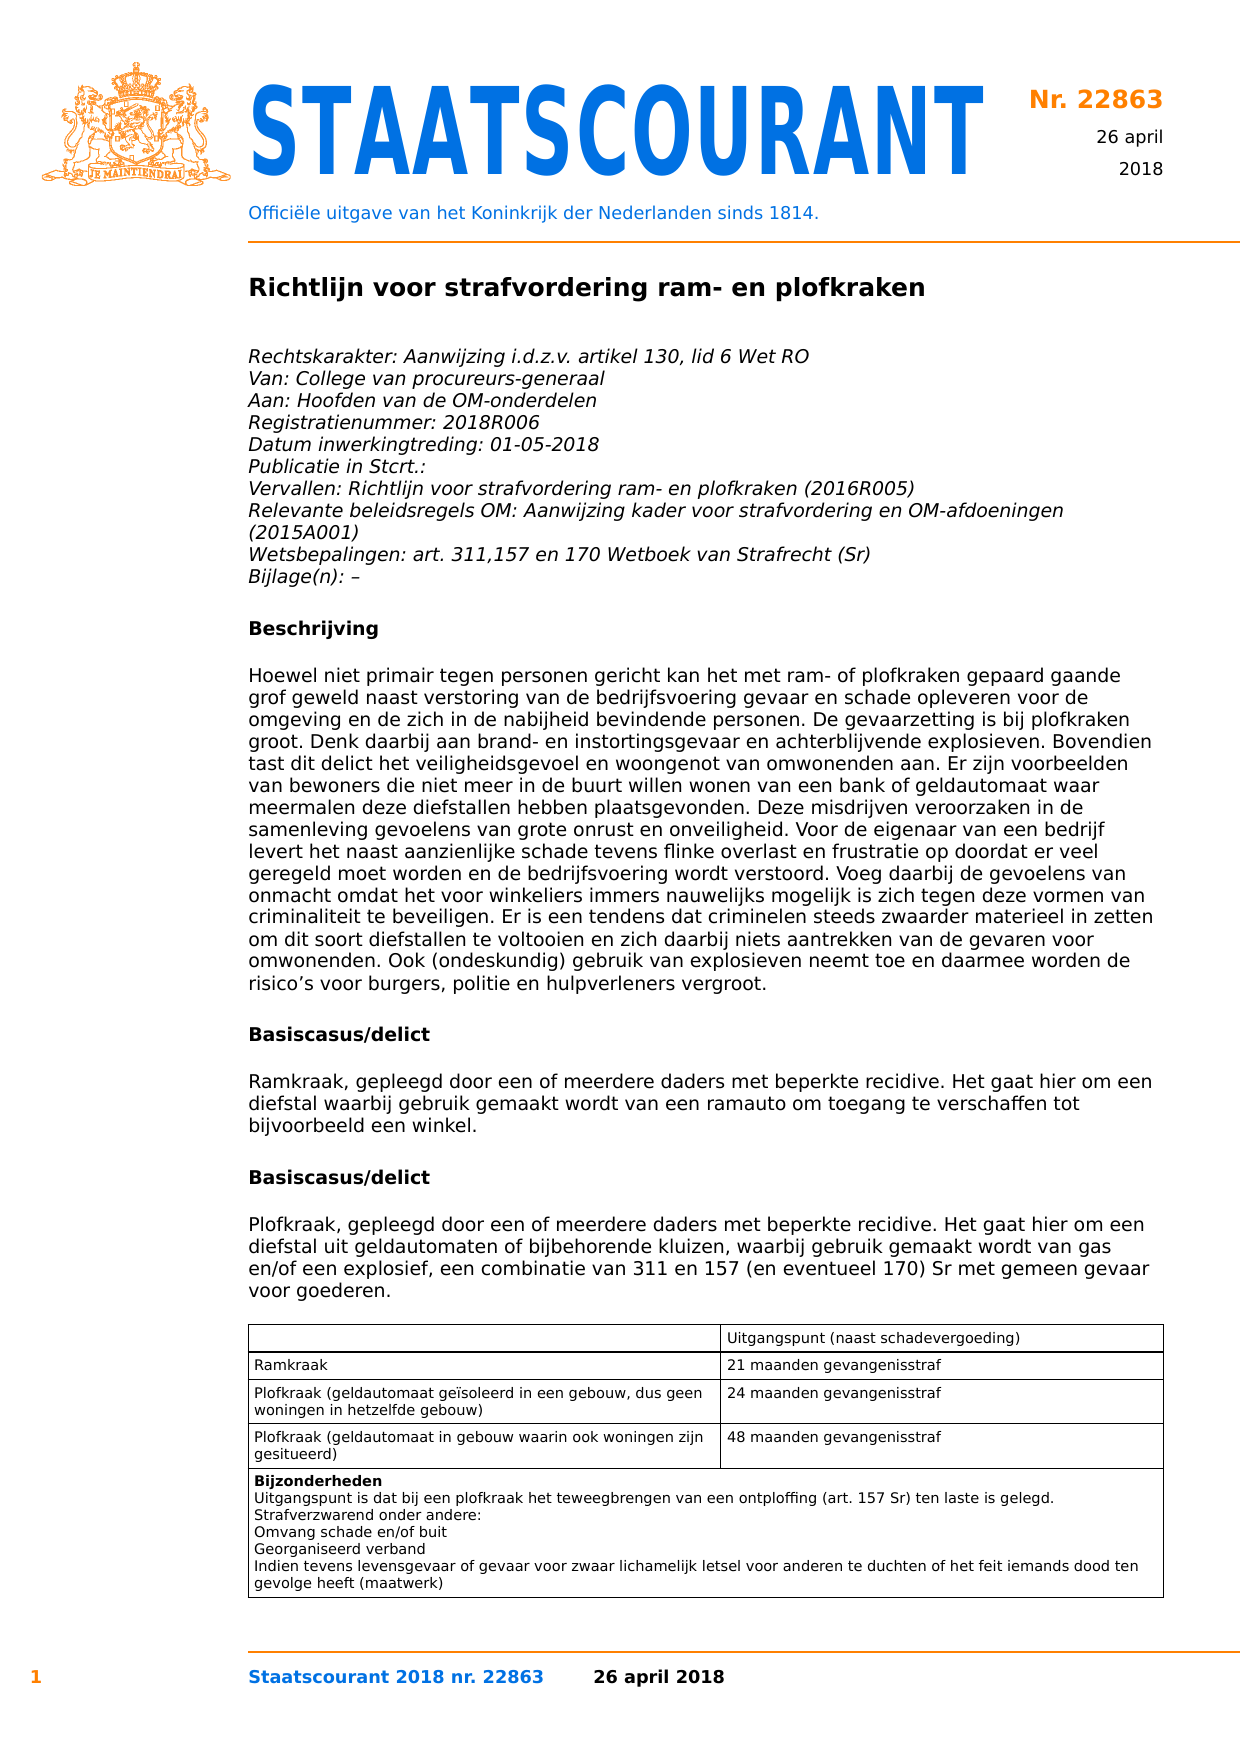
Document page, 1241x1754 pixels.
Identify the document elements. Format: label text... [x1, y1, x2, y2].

table_cell 26 april [998, 121, 1240, 153]
table_cell Plofkraak (geldautomaat in gebouw waarin ook woningen zijn gesitueerd) [249, 1424, 720, 1468]
text Relevante beleidsregels OM: Aanwijzing kader voor strafvordering en OM-afdoeningen (2015A001) [248, 500, 1163, 544]
table_cell 21 maanden gevangenisstraf [721, 1353, 1163, 1379]
table_cell 48 maanden gevangenisstraf [721, 1424, 1163, 1468]
text Hoewel niet primair tegen personen gericht kan het met ram- of plofkraken gepaard gaande grof geweld naast verstoring van de bedrijfsvoering gevaar en schade opleveren voor de omgeving en de zich in de nabijheid bevindende personen. De gevaarzetting is bij plofkraken groot. Denk daarbij aan brand- en instortingsgevaar en achterblijvende explosieven. Bovendien tast dit delict het veiligheidsgevoel en woongenot van omwonenden aan. Er zijn voorbeelden van bewoners die niet meer in de buurt willen wonen van een bank of geldautomaat waar meermalen deze diefstallen hebben plaatsgevonden. Deze misdrijven veroorzaken in de samenleving gevoelens van grote onrust en onveiligheid. Voor de eigenaar van een bedrijf levert het naast aanzienlijke schade tevens flinke overlast en frustratie op doordat er veel geregeld moet worden en de bedrijfsvoering wordt verstoord. Voeg daarbij de gevoelens van onmacht omdat het voor winkeliers immers nauwelijks mogelijk is zich tegen deze vormen van criminaliteit te beveiligen. Er is een tendens dat criminelen steeds zwaarder materieel in zetten om dit soort diefstallen te voltooien en zich daarbij niets aantrekken van de gevaren voor omwonenden. Ook (ondeskundig) gebruik van explosieven neemt toe en daarmee worden de risico’s voor burgers, politie en hulpverleners vergroot. [248, 665, 1163, 994]
picture [41, 62, 231, 186]
subtitle Basiscasus/delict [248, 1024, 1163, 1046]
text Van: College van procureurs-generaal [248, 368, 1163, 390]
subtitle Beschrijving [248, 618, 1163, 640]
table_cell Ramkraak [249, 1353, 720, 1379]
subtitle Richtlijn voor strafvordering ram- en plofkraken [248, 273, 1163, 302]
table_cell Officiële uitgave van het Koninkrijk der Nederlanden sinds 1814. [248, 203, 1240, 241]
text Publicatie in Stcrt.: [248, 456, 1163, 478]
text Ramkraak, gepleegd door een of meerdere daders met beperkte recidive. Het gaat hier om een diefstal waarbij gebruik gemaakt wordt van een ramauto om toegang te verschaffen tot bijvoorbeeld een winkel. [248, 1071, 1163, 1137]
table_cell Bijzonderheden Uitgangspunt is dat bij een plofkraak het teweegbrengen van een ontploffing (art. 157 Sr) ten laste is gelegd. Strafverzwarend onder andere: Omvang schade en/of buit Georganiseerd verband Indien tevens levensgevaar of gevaar voor zwaar lichamelijk letsel voor anderen te duchten of het feit iemands dood ten gevolge heeft (maatwerk) [249, 1469, 1163, 1597]
text Registratienummer: 2018R006 [248, 412, 1163, 434]
subtitle Basiscasus/delict [248, 1167, 1163, 1189]
table_cell Plofkraak (geldautomaat geïsoleerd in een gebouw, dus geen woningen in hetzelfde gebouw) [249, 1380, 720, 1423]
text Wetsbepalingen: art. 311,157 en 170 Wetboek van Strafrecht (Sr) [248, 544, 1163, 566]
table_cell 24 maanden gevangenisstraf [721, 1380, 1163, 1423]
text Rechtskarakter: Aanwijzing i.d.z.v. artikel 130, lid 6 Wet RO [248, 346, 1163, 368]
text Aan: Hoofden van de OM-onderdelen [248, 390, 1163, 412]
table_header STAATSCOURANT [248, 62, 998, 203]
table_header [25, 62, 248, 241]
table_cell 2018 [998, 153, 1240, 203]
text Bijlage(n): – [248, 566, 1163, 588]
table_header [249, 1325, 720, 1351]
table_header Uitgangspunt (naast schadevergoeding) [721, 1325, 1163, 1351]
table_header Nr. 22863 [998, 62, 1240, 121]
text Plofkraak, gepleegd door een of meerdere daders met beperkte recidive. Het gaat hier om een diefstal uit geldautomaten of bijbehorende kluizen, waarbij gebruik gemaakt wordt van gas en/of een explosief, een combinatie van 311 en 157 (en eventueel 170) Sr met gemeen gevaar voor goederen. [248, 1214, 1163, 1302]
text Vervallen: Richtlijn voor strafvordering ram- en plofkraken (2016R005) [248, 478, 1163, 500]
text Datum inwerkingtreding: 01-05-2018 [248, 434, 1163, 456]
